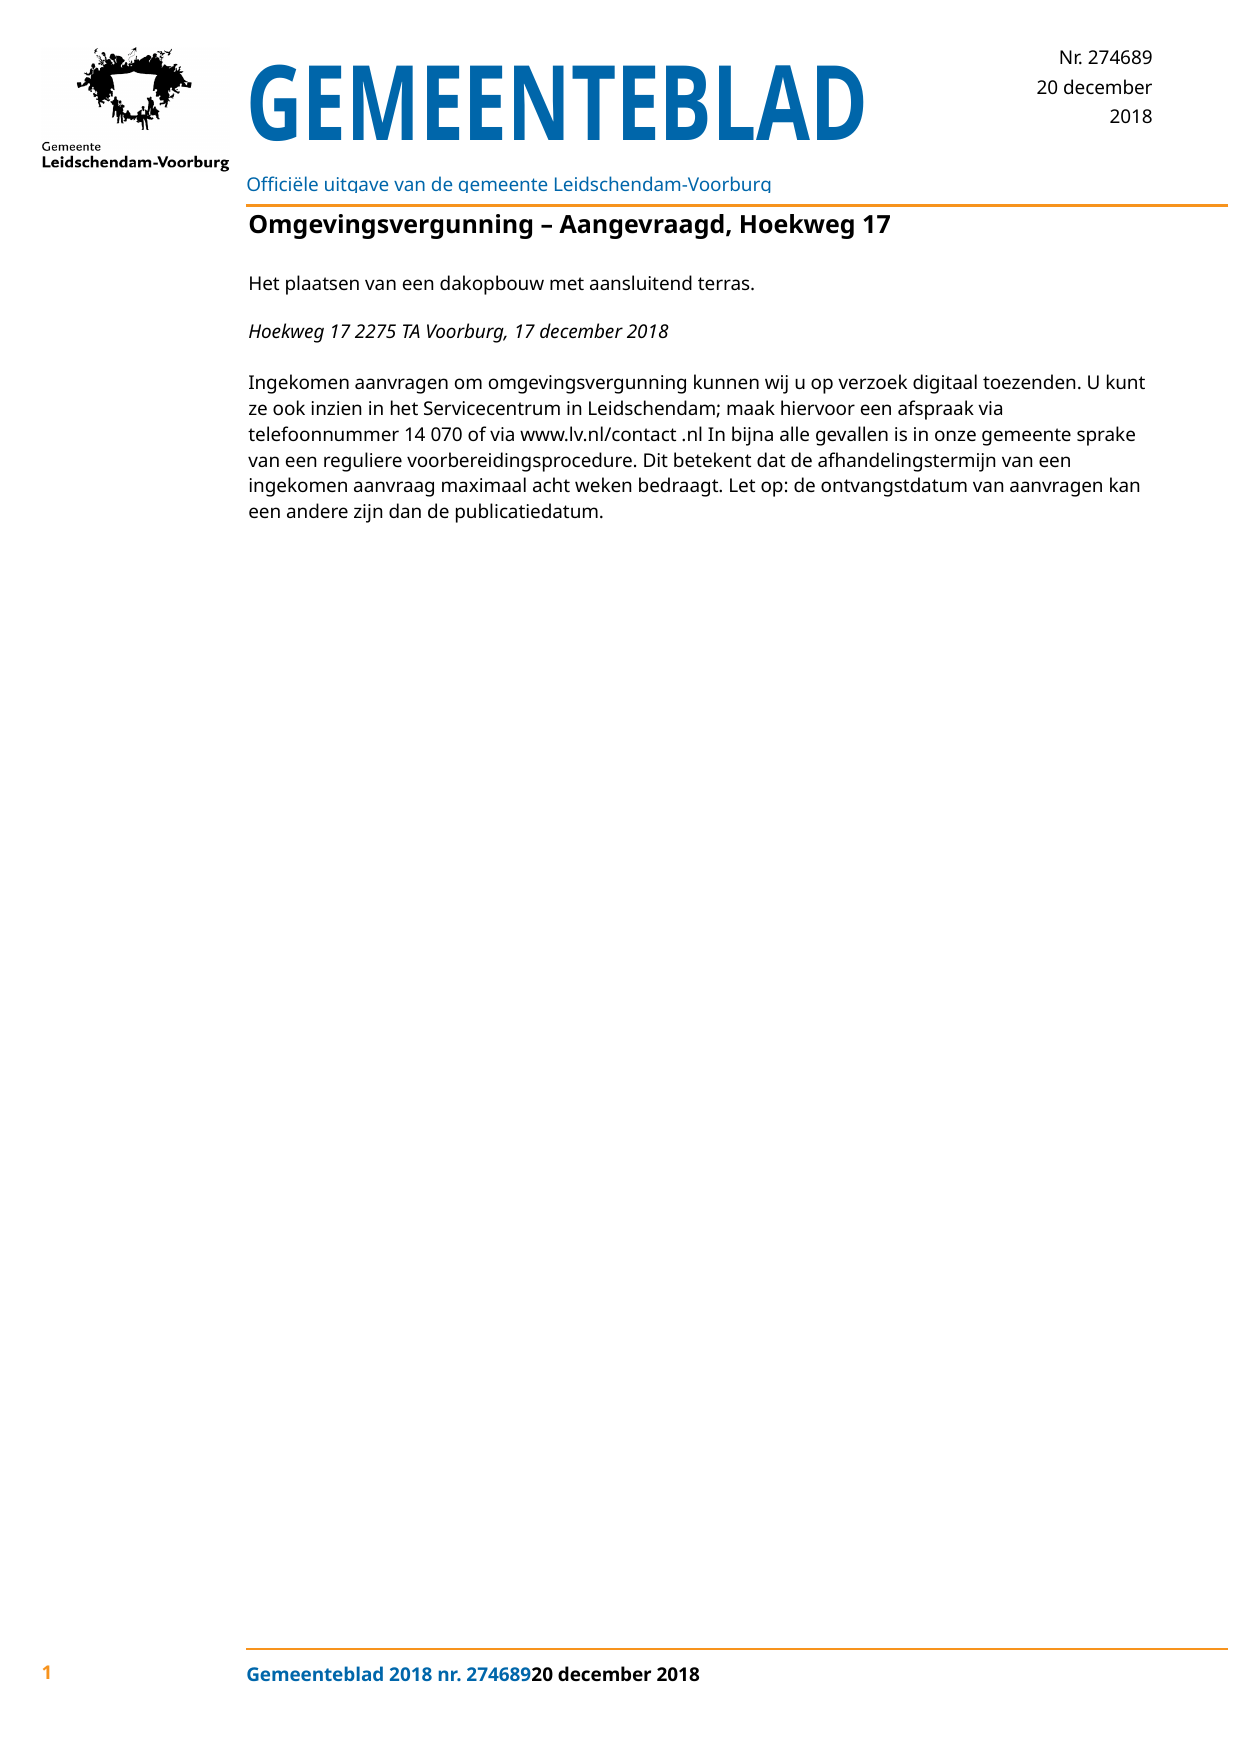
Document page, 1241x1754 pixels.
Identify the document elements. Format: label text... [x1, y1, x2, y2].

picture [41, 47, 231, 172]
text Ingekomen aanvragen om omgevingsvergunning kunnen wij u op verzoek digitaal toezenden. U kunt ze ook inzien in het Servicecentrum in Leidschendam; maak hiervoor een afspraak via telefoonnummer 14 070 of via www.lv.nl/contact .nl In bijna alle gevallen is in onze gemeente sprake van een reguliere voorbereidingsprocedure. Dit betekent dat de afhandelingstermijn van een ingekomen aanvraag maximaal acht weken bedraagt. Let op: de ontvangstdatum van aanvragen kan een andere zijn dan de publicatiedatum. [248, 369, 1152, 524]
text Het plaatsen van een dakopbouw met aansluitend terras. [248, 270, 1152, 296]
text Hoekweg 17 2275 TA Voorburg, 17 december 2018 [248, 318, 1152, 344]
text Omgevingsvergunning – Aangevraagd, Hoekweg 17 [248, 207, 1152, 241]
